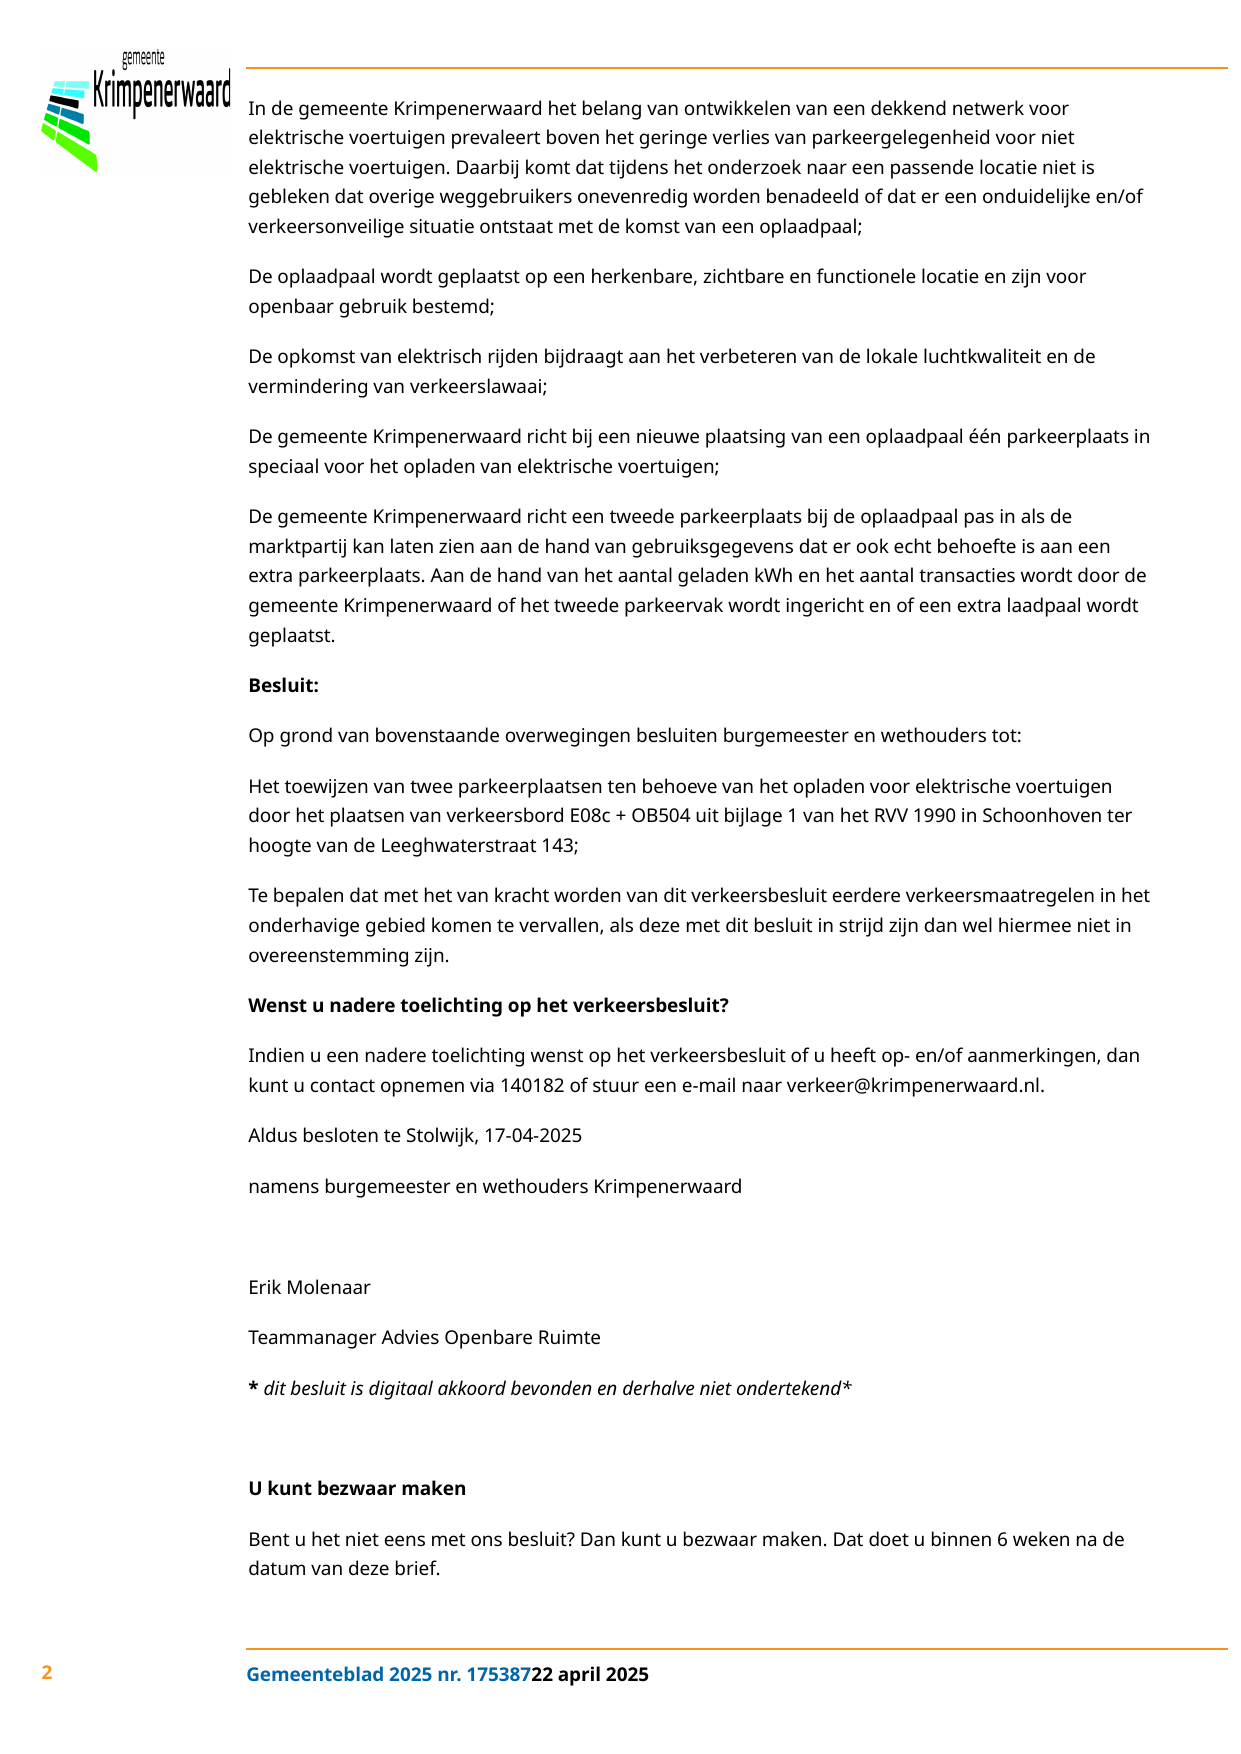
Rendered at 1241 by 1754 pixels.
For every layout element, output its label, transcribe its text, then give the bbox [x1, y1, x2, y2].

text * dit besluit is digitaal akkoord bevonden en derhalve niet ondertekend* [248, 1375, 1152, 1401]
text In de gemeente Krimpenerwaard het belang van ontwikkelen van een dekkend netwerk voor elektrische voertuigen prevaleert boven het geringe verlies van parkeergelegenheid voor niet elektrische voertuigen. Daarbij komt dat tijdens het onderzoek naar een passende locatie niet is gebleken dat overige weggebruikers onevenredig worden benadeeld of dat er een onduidelijke en/of verkeersonveilige situatie ontstaat met de komst van een oplaadpaal; [248, 95, 1152, 239]
text Bent u het niet eens met ons besluit? Dan kunt u bezwaar maken. Dat doet u binnen 6 weken na de datum van deze brief. [248, 1526, 1152, 1581]
text De opkomst van elektrisch rijden bijdraagt aan het verbeteren van de lokale luchtkwaliteit en de vermindering van verkeerslawaai; [248, 343, 1152, 399]
text Besluit: [248, 672, 1152, 698]
text De gemeente Krimpenerwaard richt bij een nieuwe plaatsing van een oplaadpaal één parkeerplaats in speciaal voor het opladen van elektrische voertuigen; [248, 423, 1152, 479]
text Op grond van bovenstaande overwegingen besluiten burgemeester en wethouders tot: [248, 723, 1152, 748]
picture [41, 47, 231, 172]
text Het toewijzen van twee parkeerplaatsen ten behoeve van het opladen voor elektrische voertuigen door het plaatsen van verkeersbord E08c + OB504 uit bijlage 1 van het RVV 1990 in Schoonhoven ter hoogte van de Leeghwaterstraat 143; [248, 773, 1152, 858]
text Erik Molenaar [248, 1274, 1152, 1300]
text namens burgemeester en wethouders Krimpenerwaard [248, 1173, 1152, 1199]
text Wenst u nadere toelichting op het verkeersbesluit? [248, 992, 1152, 1018]
text Te bepalen dat met het van kracht worden van dit verkeersbesluit eerdere verkeersmaatregelen in het onderhavige gebied komen te vervallen, als deze met dit besluit in strijd zijn dan wel hiermee niet in overeenstemming zijn. [248, 883, 1152, 968]
text Aldus besloten te Stolwijk, 17-04-2025 [248, 1123, 1152, 1148]
text Teammanager Advies Openbare Ruimte [248, 1324, 1152, 1350]
text U kunt bezwaar maken [248, 1476, 1152, 1501]
text De oplaadpaal wordt geplaatst op een herkenbare, zichtbare en functionele locatie en zijn voor openbaar gebruik bestemd; [248, 263, 1152, 319]
text De gemeente Krimpenerwaard richt een tweede parkeerplaats bij de oplaadpaal pas in als de marktpartij kan laten zien aan de hand van gebruiksgegevens dat er ook echt behoefte is aan een extra parkeerplaats. Aan de hand van het aantal geladen kWh en het aantal transacties wordt door de gemeente Krimpenerwaard of het tweede parkeervak wordt ingericht en of een extra laadpaal wordt geplaatst. [248, 503, 1152, 648]
text Indien u een nadere toelichting wenst op het verkeersbesluit of u heeft op- en/of aanmerkingen, dan kunt u contact opnemen via 140182 of stuur een e-mail naar verkeer@krimpenerwaard.nl. [248, 1043, 1152, 1098]
